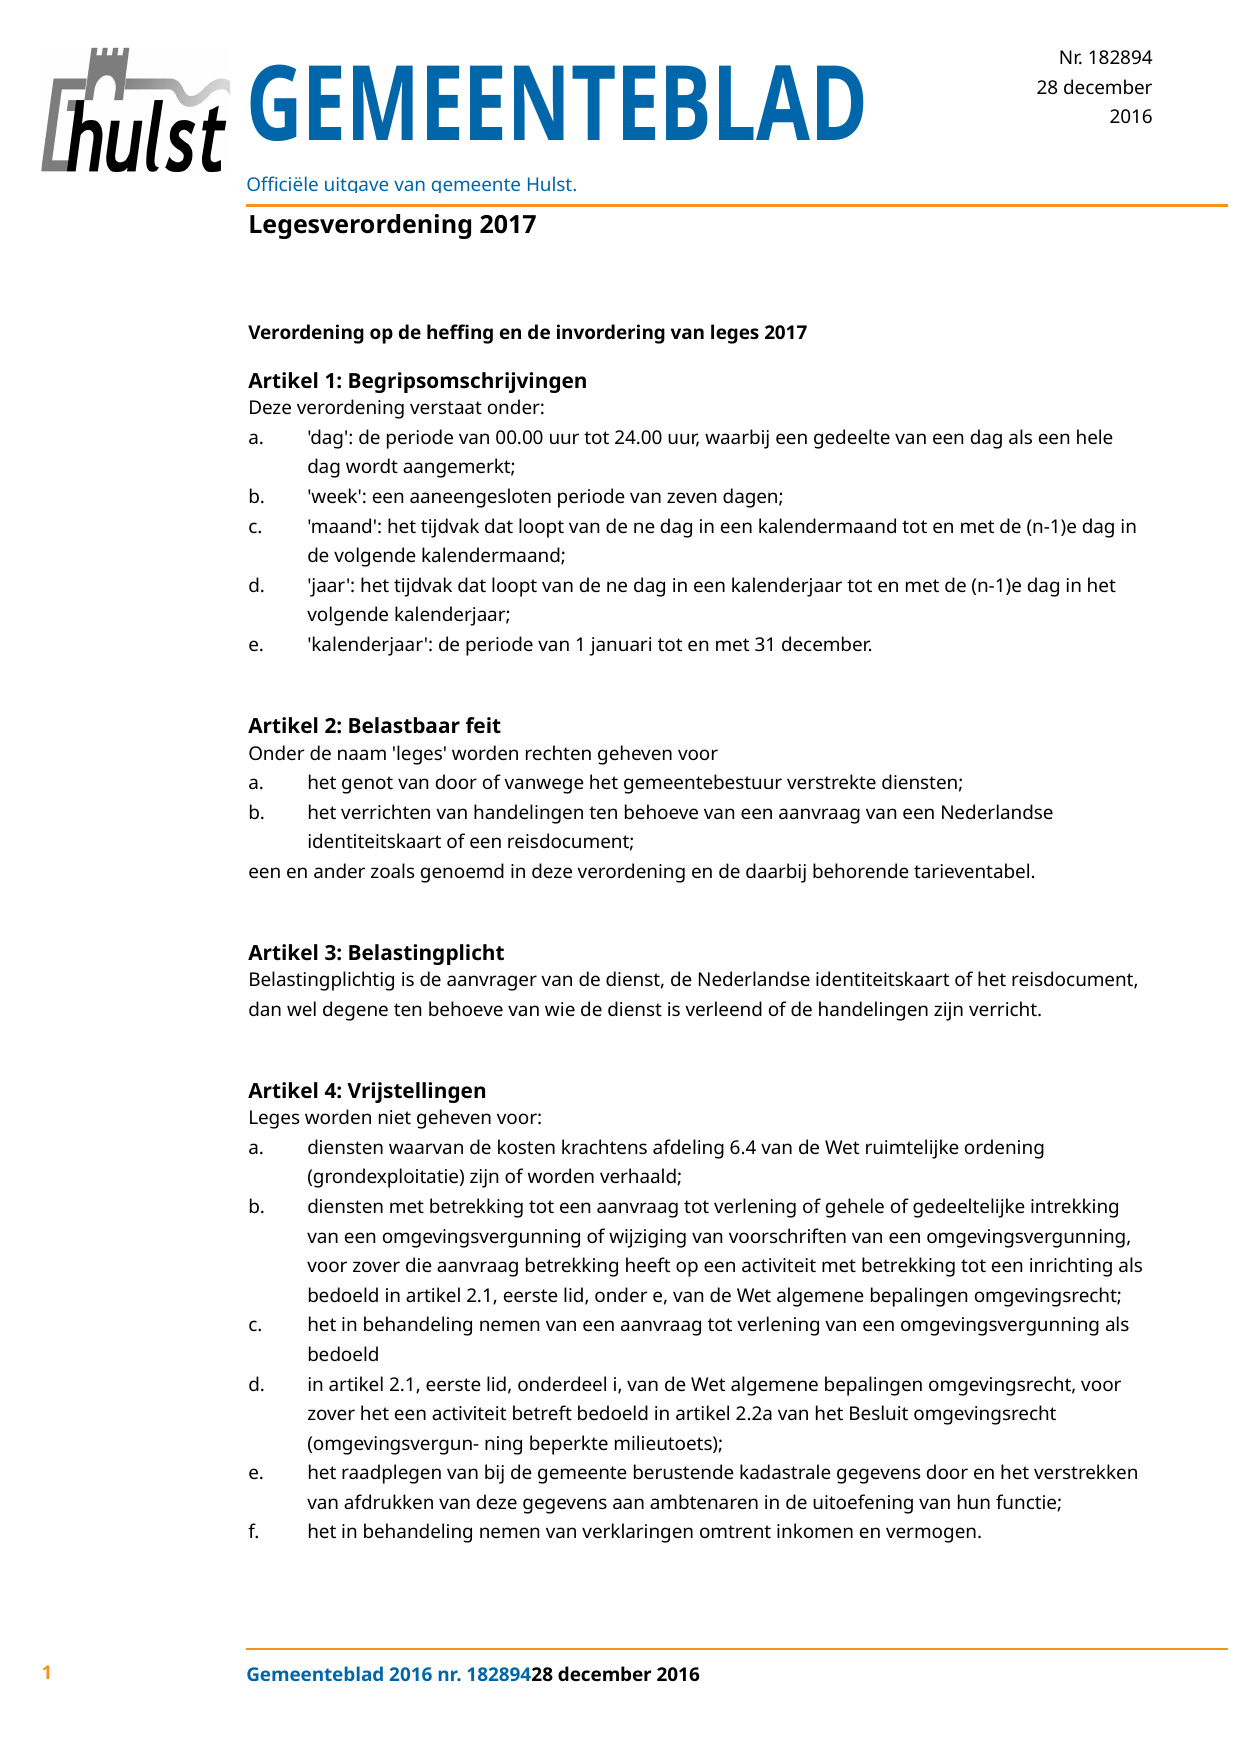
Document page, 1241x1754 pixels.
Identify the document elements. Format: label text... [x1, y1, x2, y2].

list diensten met betrekking tot een aanvraag tot verlening of gehele of gedeeltelijke intrekking van een omgevingsvergunning of wijziging van voorschriften van een omgevingsvergunning, voor zover die aanvraag betrekking heeft op een activiteit met betrekking tot een inrichting als bedoeld in artikel 2.1, eerste lid, onder e, van de Wet algemene bepalingen omgevingsrecht; [248, 1193, 1152, 1308]
text Artikel 2: Belastbaar feit [248, 711, 1152, 740]
text Onder de naam 'leges' worden rechten geheven voor [248, 740, 1152, 765]
list het in behandeling nemen van verklaringen omtrent inkomen en vermogen. [248, 1519, 1152, 1544]
text Belastingplichtig is de aanvrager van de dienst, de Nederlandse identiteitskaart of het reisdocument, dan wel degene ten behoeve van wie de dienst is verleend of de handelingen zijn verricht. [248, 966, 1152, 1022]
text Verordening op de heffing en de invordering van leges 2017 [248, 317, 1152, 345]
list 'kalenderjaar': de periode van 1 januari tot en met 31 december. [248, 631, 1152, 657]
list 'dag': de periode van 00.00 uur tot 24.00 uur, waarbij een gedeelte van een dag als een hele dag wordt aangemerkt; [248, 424, 1152, 479]
list 'jaar': het tijdvak dat loopt van de ne dag in een kalenderjaar tot en met de (n-1)e dag in het volgende kalenderjaar; [248, 572, 1152, 627]
list het in behandeling nemen van een aanvraag tot verlening van een omgevingsvergunning als bedoeld [248, 1312, 1152, 1367]
list 'maand': het tijdvak dat loopt van de ne dag in een kalendermaand tot en met de (n-1)e dag in de volgende kalendermaand; [248, 513, 1152, 568]
text Legesverordening 2017 [248, 207, 1152, 241]
text Leges worden niet geheven voor: [248, 1104, 1152, 1130]
text een en ander zoals genoemd in deze verordening en de daarbij behorende tarieventabel. [248, 858, 1152, 884]
list het raadplegen van bij de gemeente berustende kadastrale gegevens door en het verstrekken van afdrukken van deze gegevens aan ambtenaren in de uitoefening van hun functie; [248, 1459, 1152, 1515]
picture [41, 47, 231, 172]
text Artikel 1: Begripsomschrijvingen [248, 366, 1152, 394]
text Artikel 3: Belastingplicht [248, 938, 1152, 966]
list het verrichten van handelingen ten behoeve van een aanvraag van een Nederlandse identiteitskaart of een reisdocument; [248, 799, 1152, 854]
list in artikel 2.1, eerste lid, onderdeel i, van de Wet algemene bepalingen omgevingsrecht, voor zover het een activiteit betreft bedoeld in artikel 2.2a van het Besluit omgevingsrecht (omgevingsvergun- ning beperkte milieutoets); [248, 1371, 1152, 1456]
text Artikel 4: Vrijstellingen [248, 1076, 1152, 1104]
list 'week': een aaneengesloten periode van zeven dagen; [248, 483, 1152, 509]
list het genot van door of vanwege het gemeentebestuur verstrekte diensten; [248, 769, 1152, 795]
text Deze verordening verstaat onder: [248, 394, 1152, 420]
list diensten waarvan de kosten krachtens afdeling 6.4 van de Wet ruimtelijke ordening (grondexploitatie) zijn of worden verhaald; [248, 1134, 1152, 1189]
